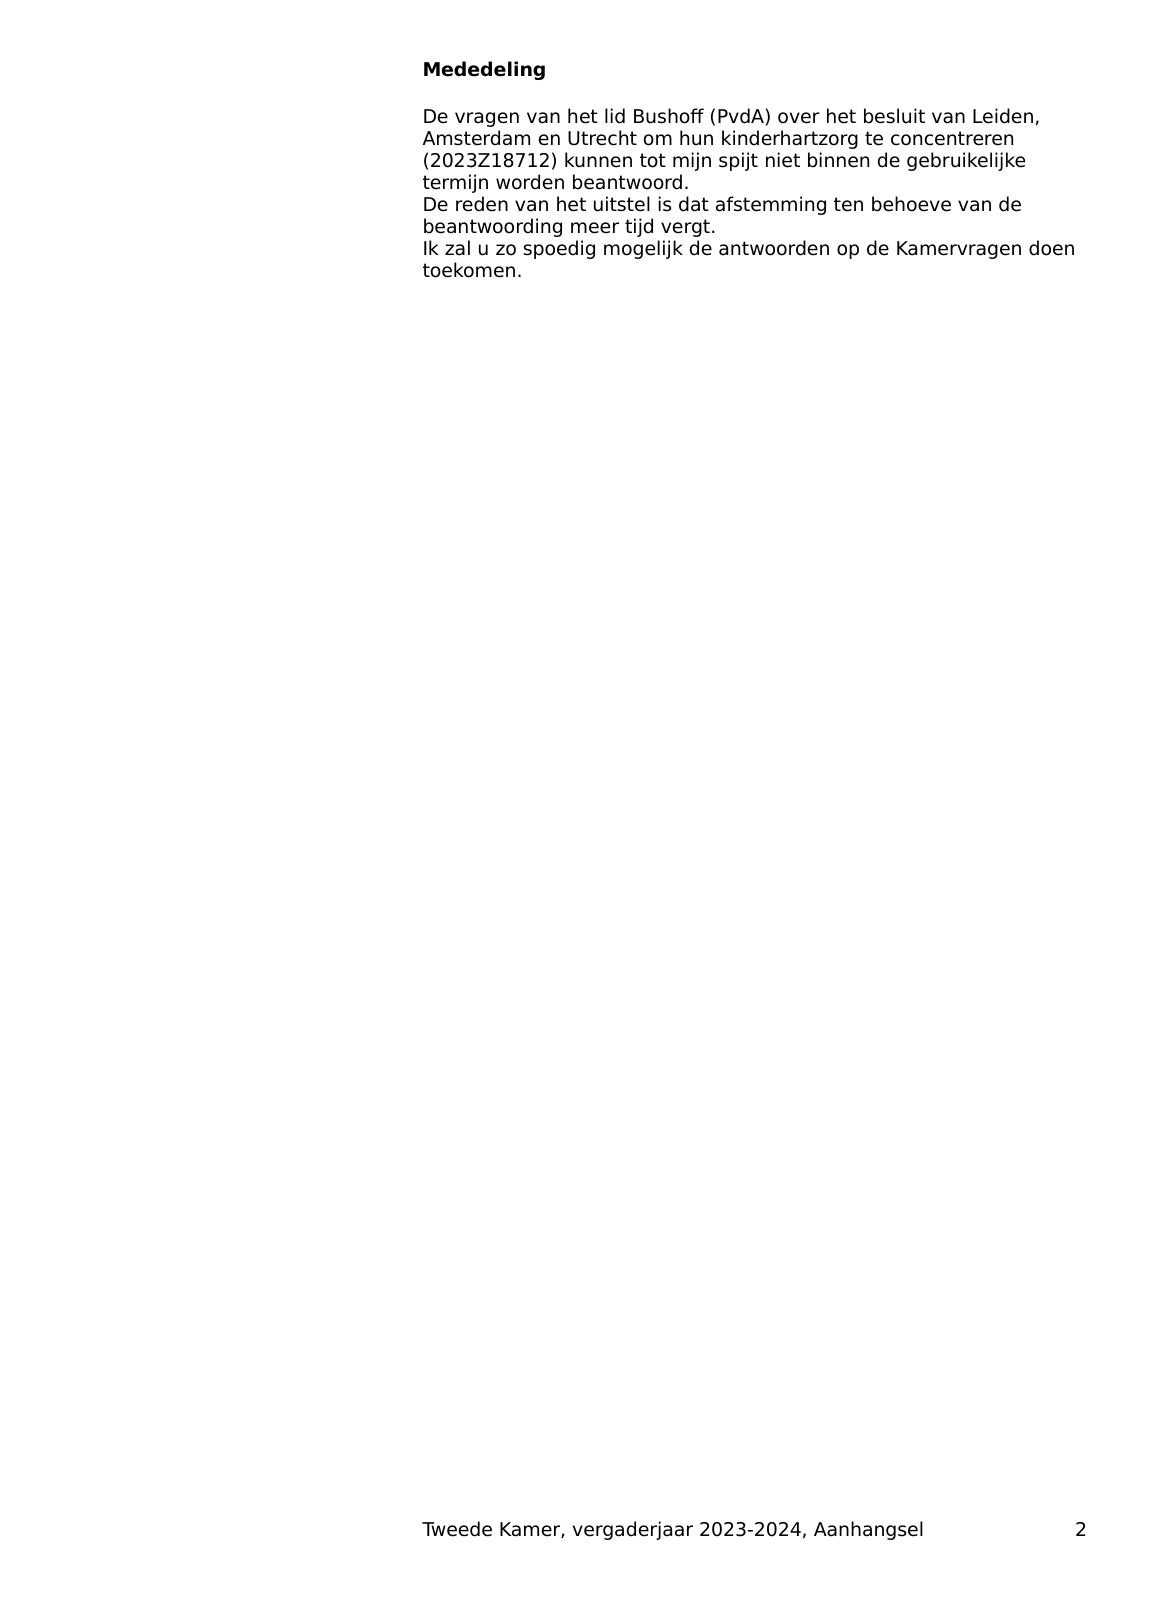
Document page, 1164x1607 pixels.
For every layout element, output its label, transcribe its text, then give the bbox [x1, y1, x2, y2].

text De reden van het uitstel is dat afstemming ten behoeve van de beantwoording meer tijd vergt. [422, 194, 1087, 238]
subtitle Mededeling [422, 59, 1087, 81]
text De vragen van het lid Bushoff (PvdA) over het besluit van Leiden, Amsterdam en Utrecht om hun kinderhartzorg te concentreren (2023Z18712) kunnen tot mijn spijt niet binnen de gebruikelijke termijn worden beantwoord. [422, 106, 1087, 194]
text Ik zal u zo spoedig mogelijk de antwoorden op de Kamervragen doen toekomen. [422, 238, 1087, 282]
